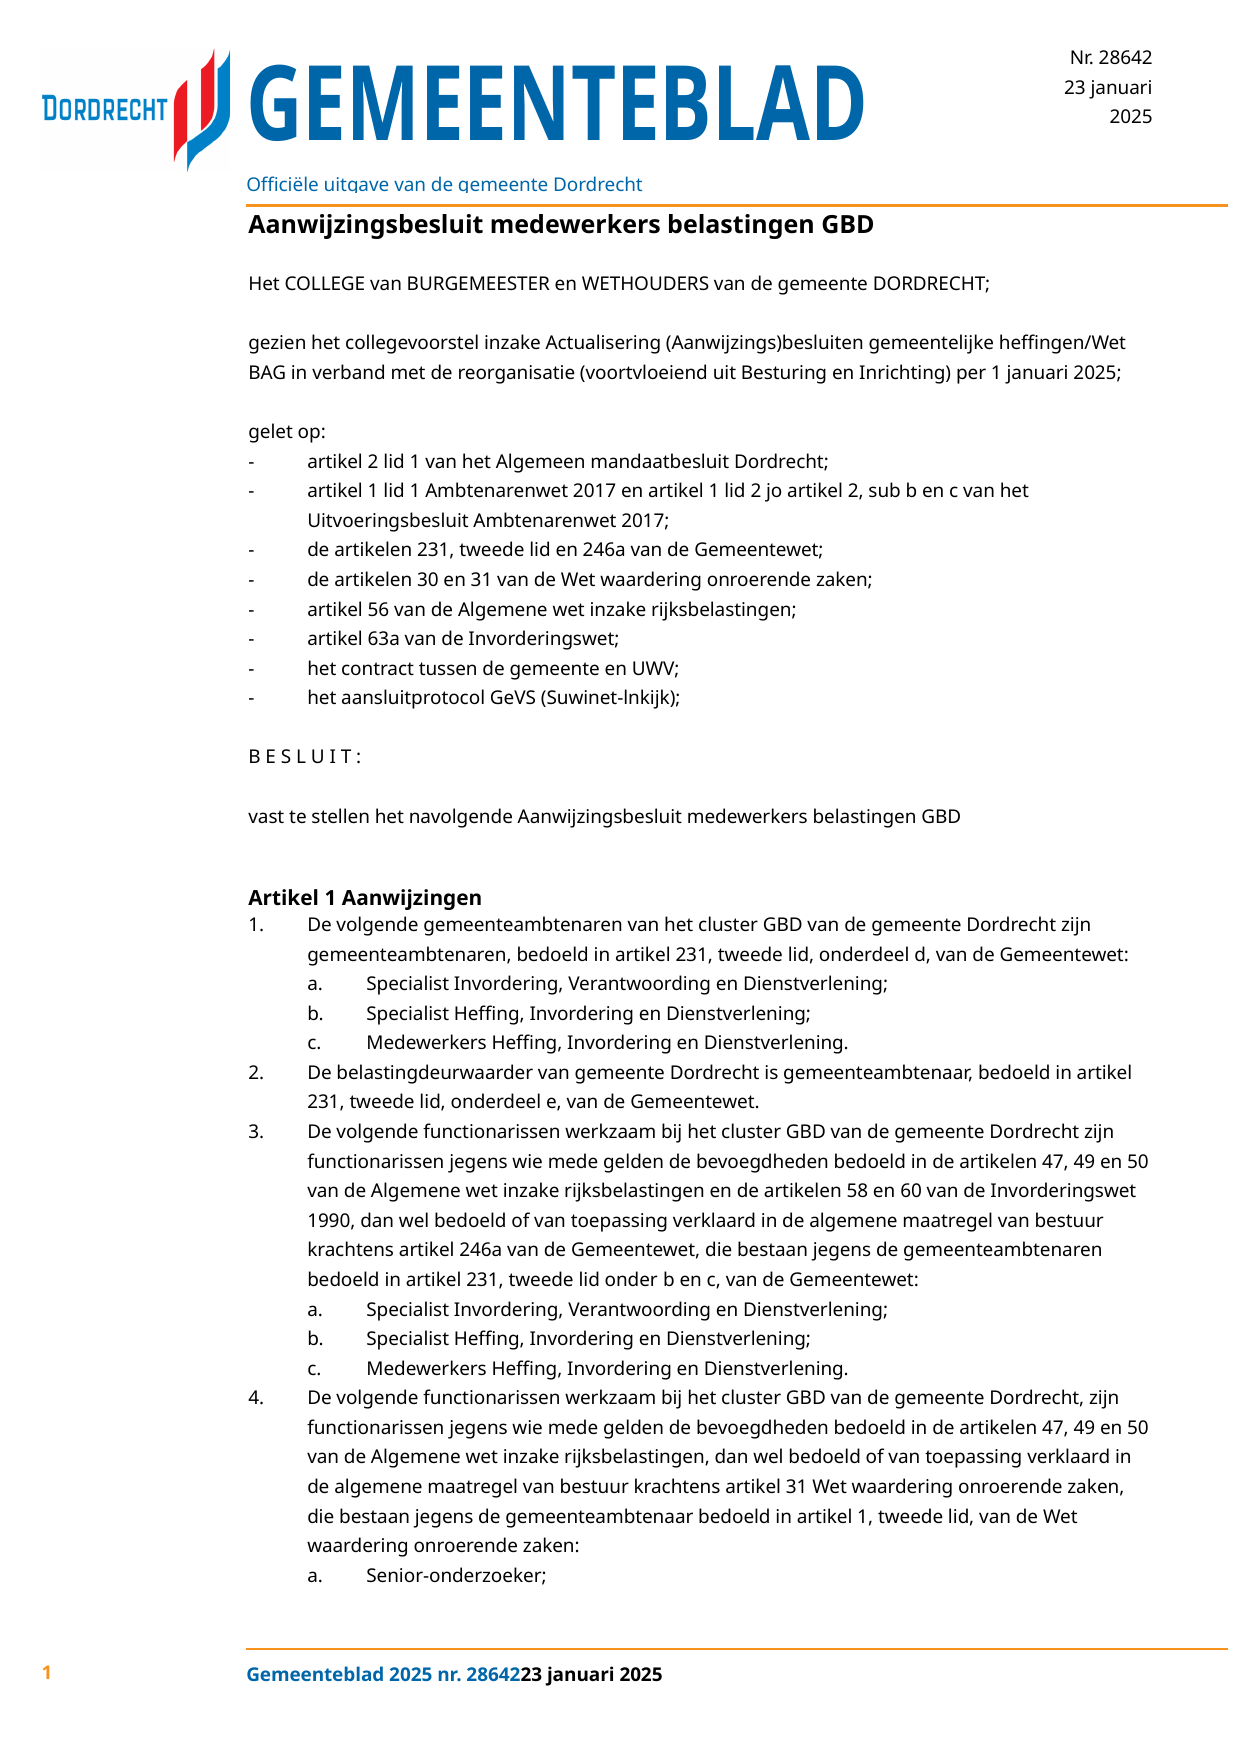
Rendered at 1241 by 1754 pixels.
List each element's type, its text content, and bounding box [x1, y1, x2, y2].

list artikel 2 lid 1 van het Algemeen mandaatbesluit Dordrecht; [248, 448, 1152, 473]
list Medewerkers Heffing, Invordering en Dienstverlening. [307, 1355, 1152, 1381]
list Specialist Heffing, Invordering en Dienstverlening; [307, 1325, 1152, 1351]
list artikel 1 lid 1 Ambtenarenwet 2017 en artikel 1 lid 2 jo artikel 2, sub b en c van het Uitvoeringsbesluit Ambtenarenwet 2017; [248, 477, 1152, 533]
list Senior-onderzoeker; [307, 1562, 1152, 1588]
picture [41, 47, 231, 172]
list het aansluitprotocol GeVS (Suwinet-lnkijk); [248, 684, 1152, 710]
list Medewerkers Heffing, Invordering en Dienstverlening. [307, 1029, 1152, 1055]
list de artikelen 30 en 31 van de Wet waardering onroerende zaken; [248, 566, 1152, 592]
text Artikel 1 Aanwijzingen [248, 883, 1152, 911]
list de artikelen 231, tweede lid en 246a van de Gemeentewet; [248, 537, 1152, 562]
list De volgende functionarissen werkzaam bij het cluster GBD van de gemeente Dordrecht zijn functionarissen jegens wie mede gelden de bevoegdheden bedoeld in de artikelen 47, 49 en 50 van de Algemene wet inzake rijksbelastingen en de artikelen 58 en 60 van de Invorderingswet 1990, dan wel bedoeld of van toepassing verklaard in de algemene maatregel van bestuur krachtens artikel 246a van de Gemeentewet, die bestaan jegens de gemeenteambtenaren bedoeld in artikel 231, tweede lid onder b en c, van de Gemeentewet: [248, 1118, 1152, 1292]
list het contract tussen de gemeente en UWV; [248, 655, 1152, 681]
list De volgende functionarissen werkzaam bij het cluster GBD van de gemeente Dordrecht, zijn functionarissen jegens wie mede gelden de bevoegdheden bedoeld in de artikelen 47, 49 en 50 van de Algemene wet inzake rijksbelastingen, dan wel bedoeld of van toepassing verklaard in de algemene maatregel van bestuur krachtens artikel 31 Wet waardering onroerende zaken, die bestaan jegens de gemeenteambtenaar bedoeld in artikel 1, tweede lid, van de Wet waardering onroerende zaken: [248, 1384, 1152, 1558]
list artikel 63a van de Invorderingswet; [248, 625, 1152, 651]
list De volgende gemeenteambtenaren van het cluster GBD van de gemeente Dordrecht zijn gemeenteambtenaren, bedoeld in artikel 231, tweede lid, onderdeel d, van de Gemeentewet: [248, 911, 1152, 967]
list artikel 56 van de Algemene wet inzake rijksbelastingen; [248, 596, 1152, 621]
text Het COLLEGE van BURGEMEESTER en WETHOUDERS van de gemeente DORDRECHT; [248, 270, 1152, 296]
list Specialist Invordering, Verantwoording en Dienstverlening; [307, 1296, 1152, 1322]
list Specialist Heffing, Invordering en Dienstverlening; [307, 1000, 1152, 1026]
text gezien het collegevoorstel inzake Actualisering (Aanwijzings)besluiten gemeentelijke heffingen/Wet BAG in verband met de reorganisatie (voortvloeiend uit Besturing en Inrichting) per 1 januari 2025; [248, 329, 1152, 385]
list Specialist Invordering, Verantwoording en Dienstverlening; [307, 970, 1152, 996]
text vast te stellen het navolgende Aanwijzingsbesluit medewerkers belastingen GBD [248, 803, 1152, 828]
list De belastingdeurwaarder van gemeente Dordrecht is gemeenteambtenaar, bedoeld in artikel 231, tweede lid, onderdeel e, van de Gemeentewet. [248, 1059, 1152, 1114]
text Aanwijzingsbesluit medewerkers belastingen GBD [248, 207, 1152, 241]
text B E S L U I T : [248, 744, 1152, 769]
text gelet op: [248, 418, 1152, 444]
